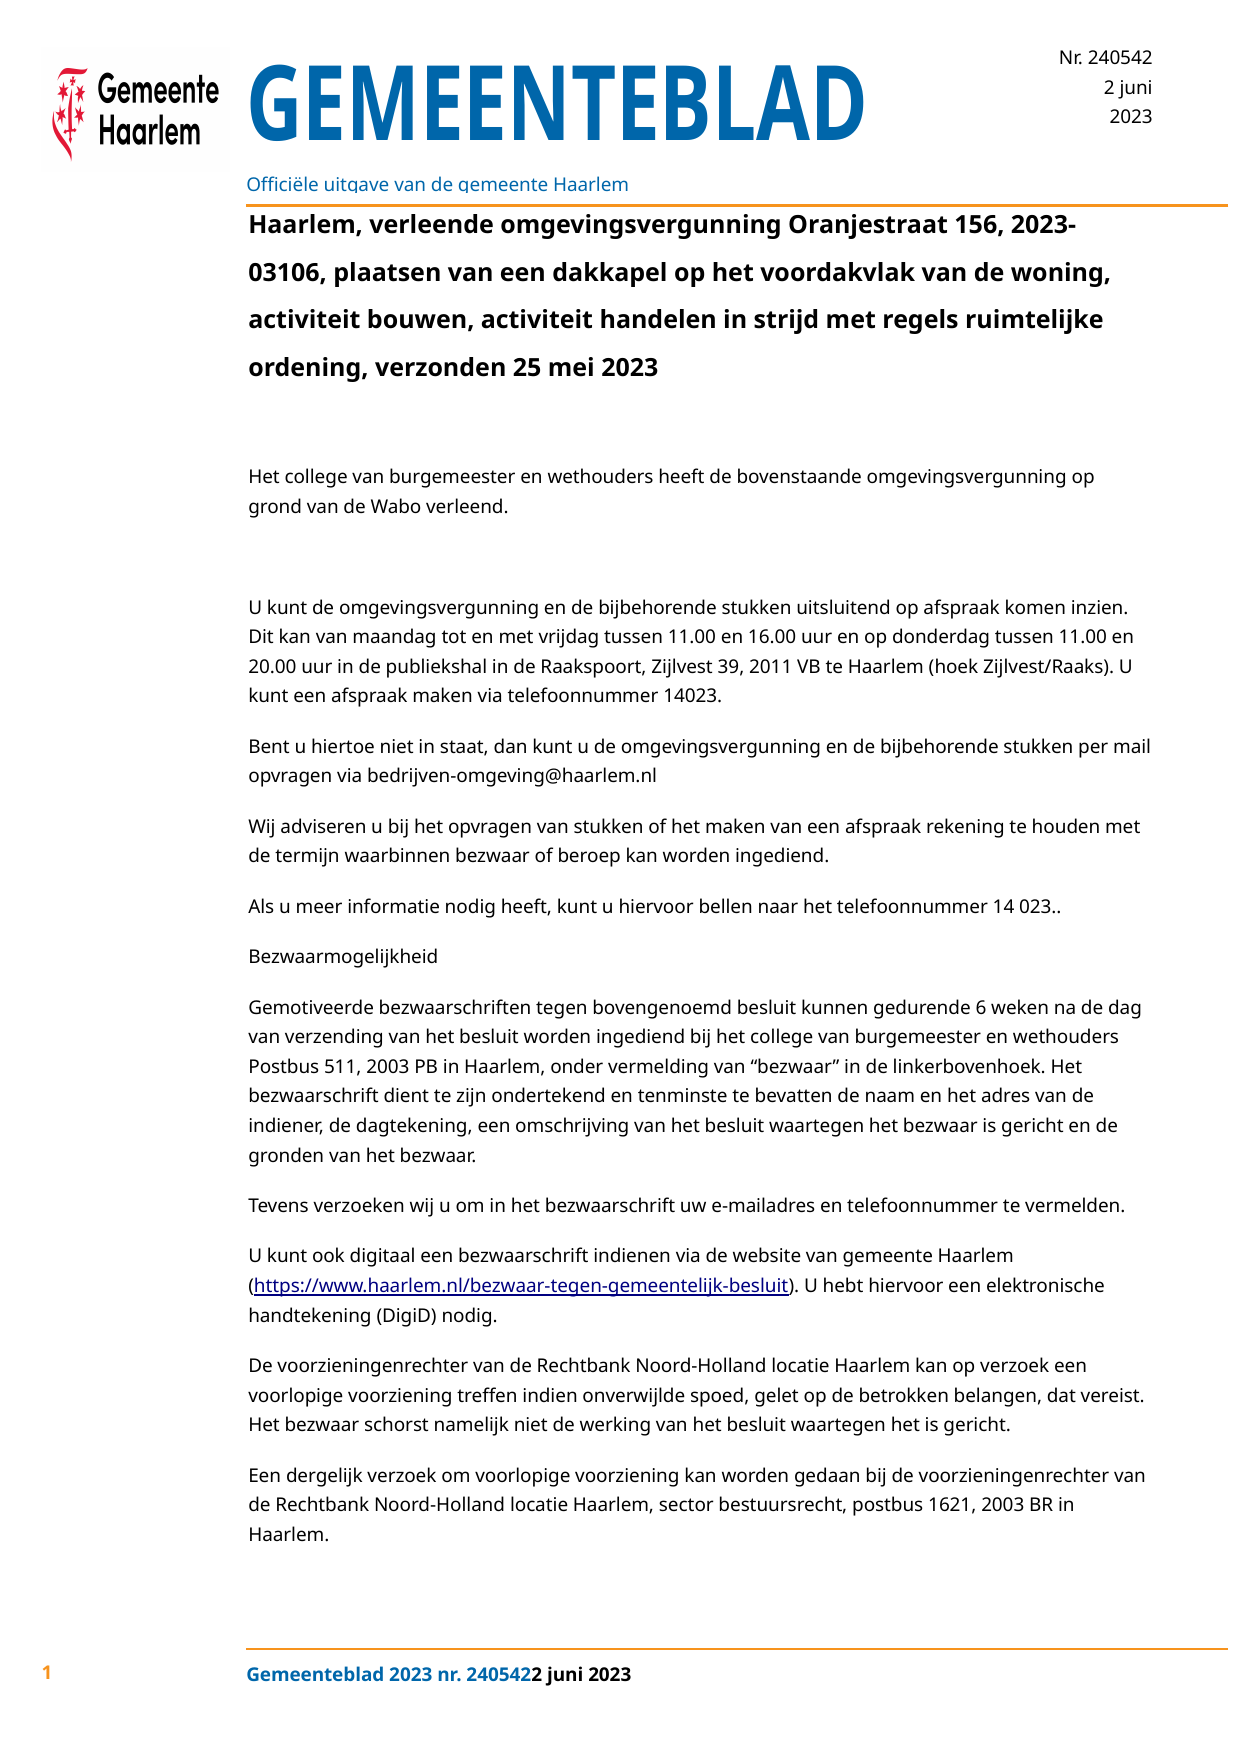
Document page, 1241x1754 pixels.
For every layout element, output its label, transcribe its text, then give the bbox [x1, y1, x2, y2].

text De voorzieningenrechter van de Rechtbank Noord-Holland locatie Haarlem kan op verzoek een voorlopige voorziening treffen indien onverwijlde spoed, gelet op de betrokken belangen, dat vereist. Het bezwaar schorst namelijk niet de werking van het besluit waartegen het is gericht. [248, 1352, 1152, 1437]
text Een dergelijk verzoek om voorlopige voorziening kan worden gedaan bij de voorzieningenrechter van de Rechtbank Noord-Holland locatie Haarlem, sector bestuursrecht, postbus 1621, 2003 BR in Haarlem. [248, 1462, 1152, 1547]
text Als u meer informatie nodig heeft, kunt u hiervoor bellen naar het telefoonnummer 14 023.. [248, 893, 1152, 919]
text Tevens verzoeken wij u om in het bezwaarschrift uw e-mailadres en telefoonnummer te vermelden. [248, 1192, 1152, 1218]
text U kunt de omgevingsvergunning en de bijbehorende stukken uitsluitend op afspraak komen inzien. Dit kan van maandag tot en met vrijdag tussen 11.00 en 16.00 uur en op donderdag tussen 11.00 en 20.00 uur in de publiekshal in de Raakspoort, Zijlvest 39, 2011 VB te Haarlem (hoek Zijlvest/Raaks). U kunt een afspraak maken via telefoonnummer 14023. [248, 594, 1152, 708]
text Bezwaarmogelijkheid [248, 943, 1152, 969]
text Bent u hiertoe niet in staat, dan kunt u de omgevingsvergunning en de bijbehorende stukken per mail opvragen via bedrijven-omgeving@haarlem.nl [248, 733, 1152, 788]
picture [41, 47, 231, 172]
text Wij adviseren u bij het opvragen van stukken of het maken van een afspraak rekening te houden met de termijn waarbinnen bezwaar of beroep kan worden ingediend. [248, 813, 1152, 868]
text Gemotiveerde bezwaarschriften tegen bovengenoemd besluit kunnen gedurende 6 weken na de dag van verzending van het besluit worden ingediend bij het college van burgemeester en wethouders Postbus 511, 2003 PB in Haarlem, onder vermelding van “bezwaar” in de linkerbovenhoek. Het bezwaarschrift dient te zijn ondertekend en tenminste te bevatten de naam en het adres van de indiener, de dagtekening, een omschrijving van het besluit waartegen het bezwaar is gericht en de gronden van het bezwaar. [248, 994, 1152, 1168]
text Het college van burgemeester en wethouders heeft de bovenstaande omgevingsvergunning op grond van de Wabo verleend. [248, 463, 1152, 519]
text Haarlem, verleende omgevingsvergunning Oranjestraat 156, 2023-03106, plaatsen van een dakkapel op het voordakvlak van de woning, activiteit bouwen, activiteit handelen in strijd met regels ruimtelijke ordening, verzonden 25 mei 2023 [248, 207, 1152, 384]
text U kunt ook digitaal een bezwaarschrift indienen via de website van gemeente Haarlem (https://www.haarlem.nl/bezwaar-tegen-gemeentelijk-besluit). U hebt hiervoor een elektronische handtekening (DigiD) nodig. [248, 1243, 1152, 1328]
